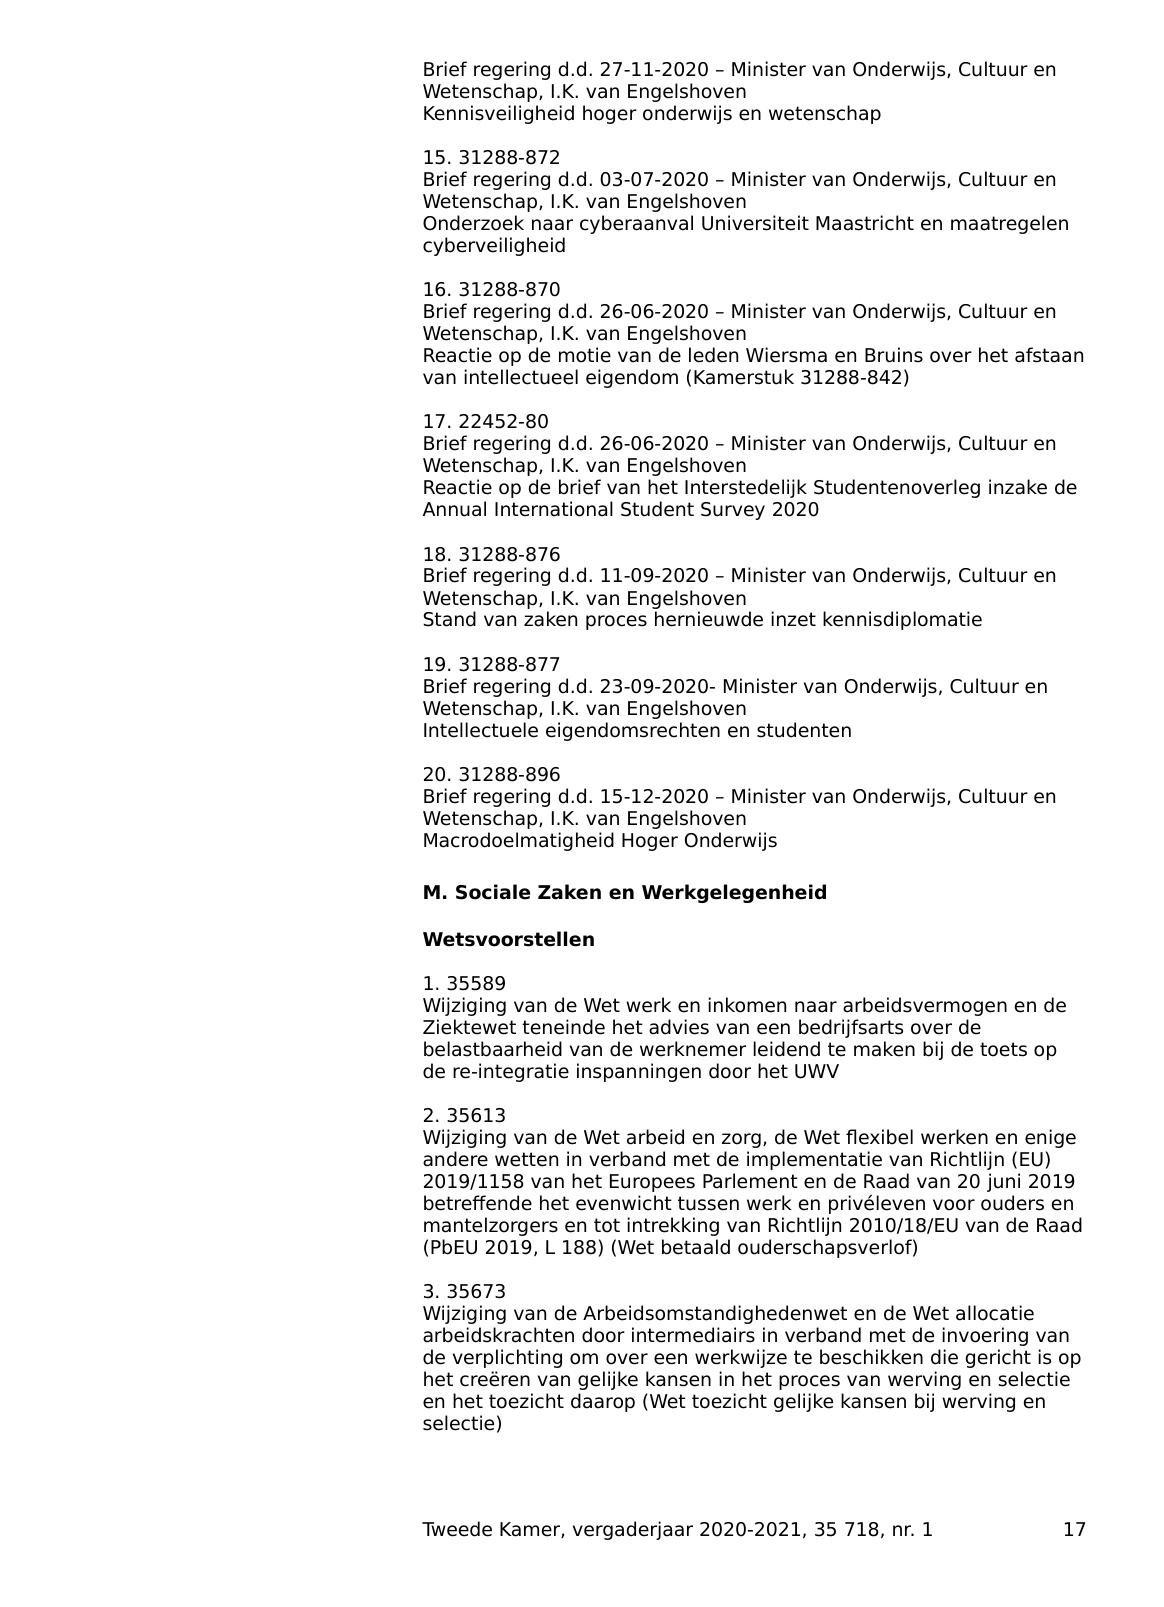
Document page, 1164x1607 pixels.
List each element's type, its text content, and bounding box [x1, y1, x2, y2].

text Reactie op de motie van de leden Wiersma en Bruins over het afstaan van intellectueel eigendom (Kamerstuk 31288-842) [422, 345, 1087, 389]
text Wijziging van de Wet arbeid en zorg, de Wet flexibel werken en enige andere wetten in verband met de implementatie van Richtlijn (EU) 2019/1158 van het Europees Parlement en de Raad van 20 juni 2019 betreffende het evenwicht tussen werk en privéleven voor ouders en mantelzorgers en tot intrekking van Richtlijn 2010/18/EU van de Raad (PbEU 2019, L 188) (Wet betaald ouderschapsverlof) [422, 1127, 1087, 1259]
text Reactie op de brief van het Interstedelijk Studentenoverleg inzake de Annual International Student Survey 2020 [422, 477, 1087, 521]
subtitle M. Sociale Zaken en Werkgelegenheid [422, 882, 1087, 903]
text 1. 35589 [422, 973, 1087, 995]
text 2. 35613 [422, 1105, 1087, 1127]
text Brief regering d.d. 23-09-2020- Minister van Onderwijs, Cultuur en Wetenschap, I.K. van Engelshoven [422, 676, 1087, 719]
text Stand van zaken proces hernieuwde inzet kennisdiplomatie [422, 609, 1087, 631]
text Brief regering d.d. 26-06-2020 – Minister van Onderwijs, Cultuur en Wetenschap, I.K. van Engelshoven [422, 433, 1087, 477]
text Onderzoek naar cyberaanval Universiteit Maastricht en maatregelen cyberveiligheid [422, 213, 1087, 257]
text 16. 31288-870 [422, 279, 1087, 301]
text 19. 31288-877 [422, 653, 1087, 676]
text 17. 22452-80 [422, 411, 1087, 433]
text Wijziging van de Wet werk en inkomen naar arbeidsvermogen en de Ziektewet teneinde het advies van een bedrijfsarts over de belastbaarheid van de werknemer leidend te maken bij de toets op de re-integratie inspanningen door het UWV [422, 995, 1087, 1083]
text Wijziging van de Arbeidsomstandighedenwet en de Wet allocatie arbeidskrachten door intermediairs in verband met de invoering van de verplichting om over een werkwijze te beschikken die gericht is op het creëren van gelijke kansen in het proces van werving en selectie en het toezicht daarop (Wet toezicht gelijke kansen bij werving en selectie) [422, 1303, 1087, 1435]
text Brief regering d.d. 26-06-2020 – Minister van Onderwijs, Cultuur en Wetenschap, I.K. van Engelshoven [422, 301, 1087, 345]
text 20. 31288-896 [422, 764, 1087, 786]
subtitle Wetsvoorstellen [422, 928, 1087, 951]
text Kennisveiligheid hoger onderwijs en wetenschap [422, 103, 1087, 125]
text Intellectuele eigendomsrechten en studenten [422, 719, 1087, 741]
text Brief regering d.d. 11-09-2020 – Minister van Onderwijs, Cultuur en Wetenschap, I.K. van Engelshoven [422, 565, 1087, 609]
text Brief regering d.d. 15-12-2020 – Minister van Onderwijs, Cultuur en Wetenschap, I.K. van Engelshoven [422, 786, 1087, 829]
text Brief regering d.d. 03-07-2020 – Minister van Onderwijs, Cultuur en Wetenschap, I.K. van Engelshoven [422, 169, 1087, 213]
text 3. 35673 [422, 1281, 1087, 1303]
text Brief regering d.d. 27-11-2020 – Minister van Onderwijs, Cultuur en Wetenschap, I.K. van Engelshoven [422, 59, 1087, 103]
text 15. 31288-872 [422, 147, 1087, 169]
text 18. 31288-876 [422, 543, 1087, 565]
text Macrodoelmatigheid Hoger Onderwijs [422, 829, 1087, 852]
